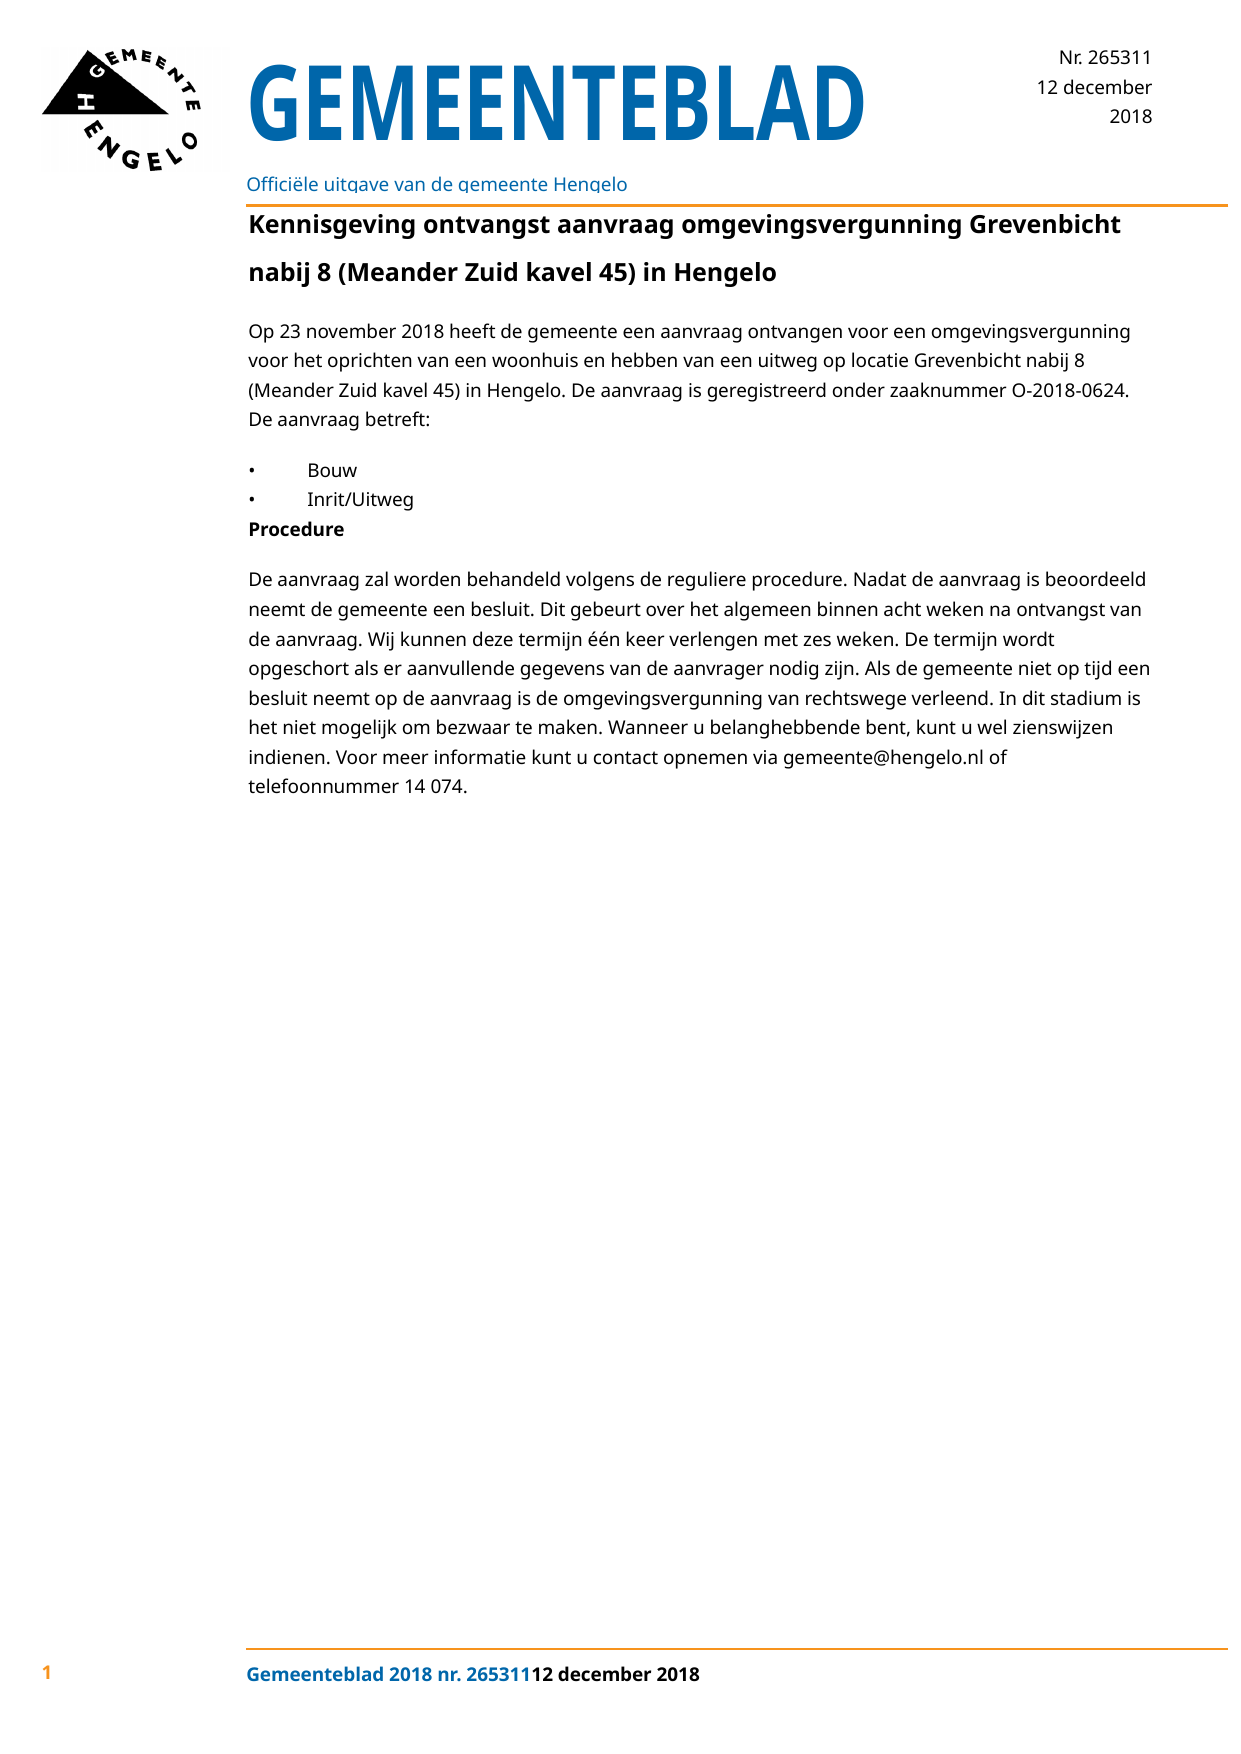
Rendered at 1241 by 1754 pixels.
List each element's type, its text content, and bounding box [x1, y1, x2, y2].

picture [41, 47, 231, 172]
text Kennisgeving ontvangst aanvraag omgevingsvergunning Grevenbicht nabij 8 (Meander Zuid kavel 45) in Hengelo [248, 207, 1152, 288]
text Procedure [248, 516, 1152, 542]
list Bouw [248, 457, 1152, 483]
list Inrit/Uitweg [248, 487, 1152, 512]
text Op 23 november 2018 heeft de gemeente een aanvraag ontvangen voor een omgevingsvergunning voor het oprichten van een woonhuis en hebben van een uitweg op locatie Grevenbicht nabij 8 (Meander Zuid kavel 45) in Hengelo. De aanvraag is geregistreerd onder zaaknummer O-2018-0624. De aanvraag betreft: [248, 318, 1152, 432]
text De aanvraag zal worden behandeld volgens de reguliere procedure. Nadat de aanvraag is beoordeeld neemt de gemeente een besluit. Dit gebeurt over het algemeen binnen acht weken na ontvangst van de aanvraag. Wij kunnen deze termijn één keer verlengen met zes weken. De termijn wordt opgeschort als er aanvullende gegevens van de aanvrager nodig zijn. Als de gemeente niet op tijd een besluit neemt op de aanvraag is de omgevingsvergunning van rechtswege verleend. In dit stadium is het niet mogelijk om bezwaar te maken. Wanneer u belanghebbende bent, kunt u wel zienswijzen indienen. Voor meer informatie kunt u contact opnemen via gemeente@hengelo.nl of telefoonnummer 14 074. [248, 567, 1152, 799]
